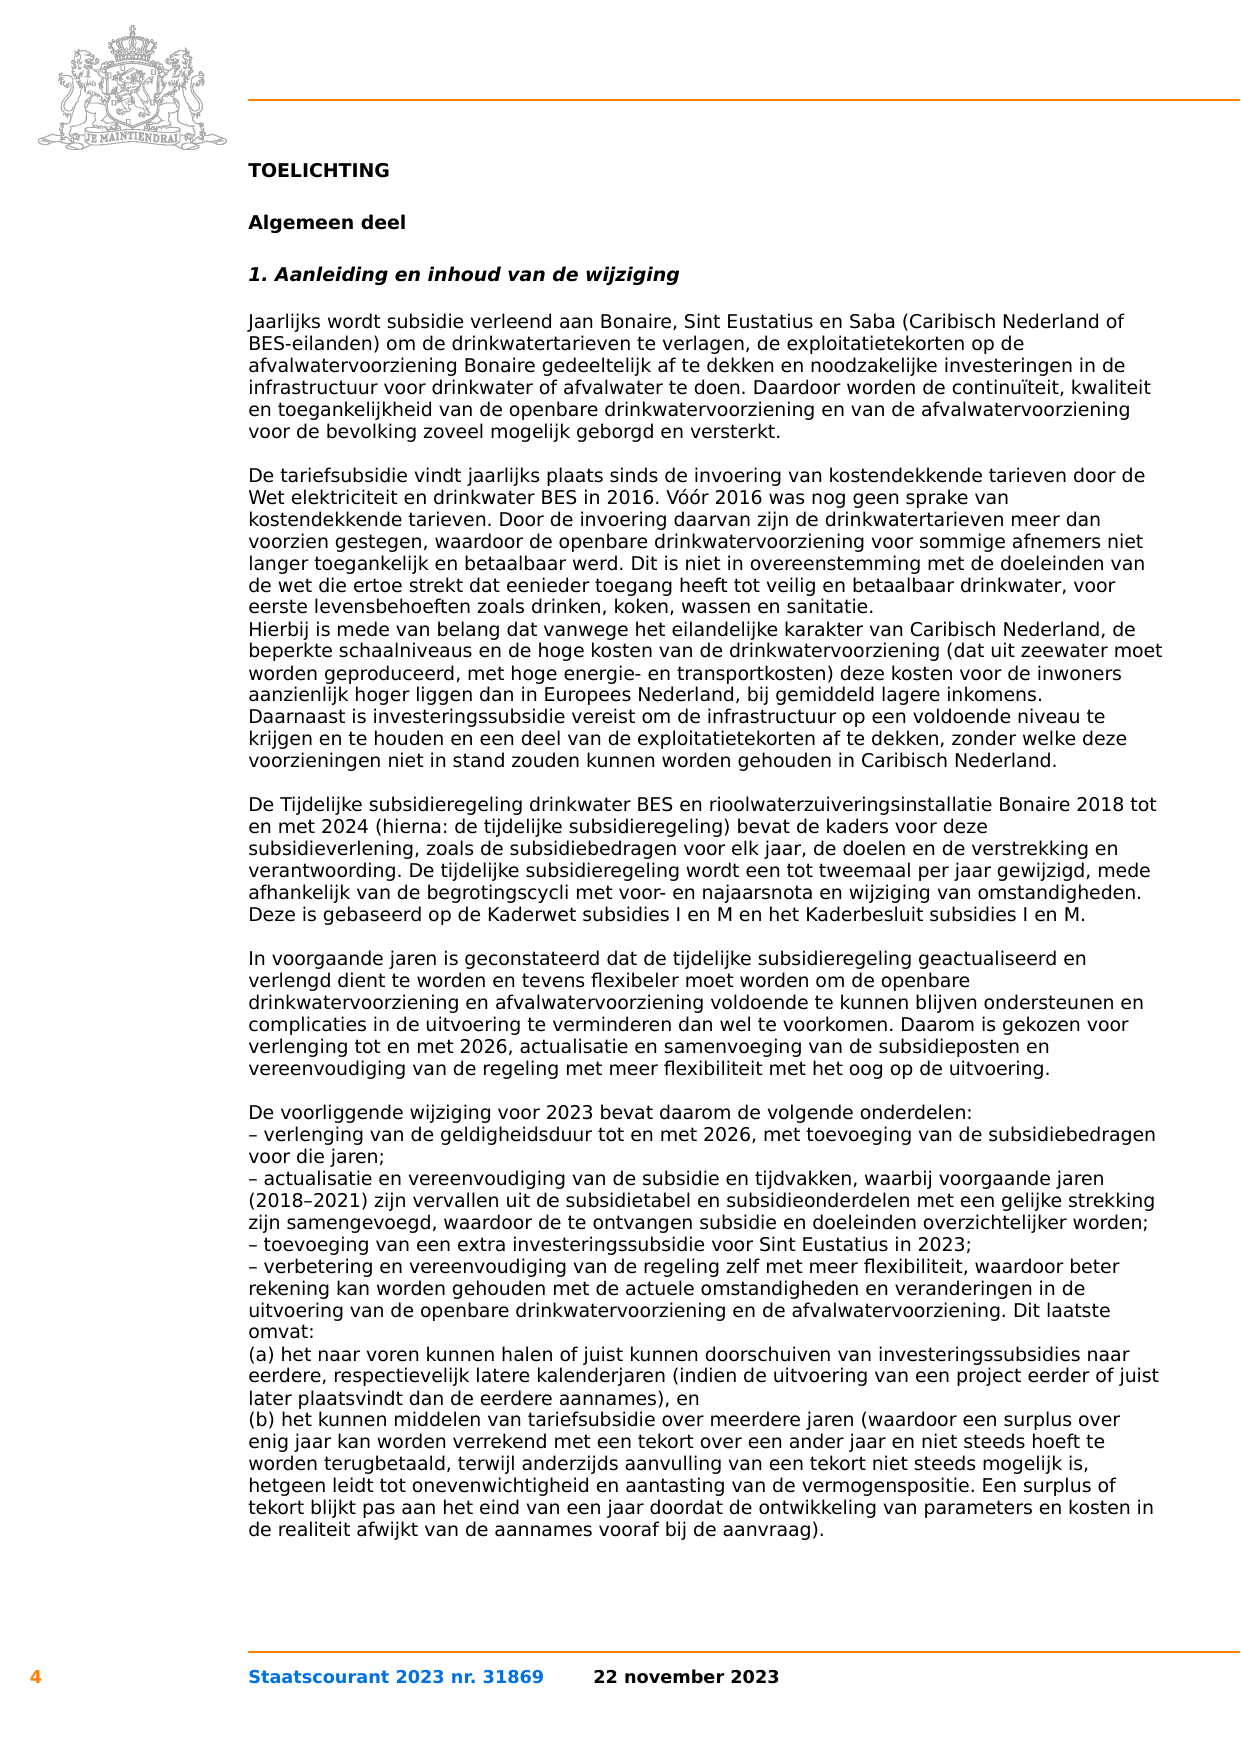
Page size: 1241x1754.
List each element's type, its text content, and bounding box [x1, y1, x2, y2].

picture [38, 25, 227, 150]
text De Tijdelijke subsidieregeling drinkwater BES en rioolwaterzuiveringsinstallatie Bonaire 2018 tot en met 2024 (hierna: de tijdelijke subsidieregeling) bevat de kaders voor deze subsidieverlening, zoals de subsidiebedragen voor elk jaar, de doelen en de verstrekking en verantwoording. De tijdelijke subsidieregeling wordt een tot tweemaal per jaar gewijzigd, mede afhankelijk van de begrotingscycli met voor- en najaarsnota en wijziging van omstandigheden. Deze is gebaseerd op de Kaderwet subsidies I en M en het Kaderbesluit subsidies I en M. [248, 794, 1163, 926]
subtitle TOELICHTING [248, 160, 1163, 182]
text – actualisatie en vereenvoudiging van de subsidie en tijdvakken, waarbij voorgaande jaren (2018–2021) zijn vervallen uit de subsidietabel en subsidieonderdelen met een gelijke strekking zijn samengevoegd, waardoor de te ontvangen subsidie en doeleinden overzichtelijker worden; [248, 1168, 1163, 1233]
text In voorgaande jaren is geconstateerd dat de tijdelijke subsidieregeling geactualiseerd en verlengd dient te worden en tevens flexibeler moet worden om de openbare drinkwatervoorziening en afvalwatervoorziening voldoende te kunnen blijven ondersteunen en complicaties in de uitvoering te verminderen dan wel te voorkomen. Daarom is gekozen voor verlenging tot en met 2026, actualisatie en samenvoeging van de subsidieposten en vereenvoudiging van de regeling met meer flexibiliteit met het oog op de uitvoering. [248, 948, 1163, 1080]
subtitle Algemeen deel [248, 212, 1163, 234]
text (a) het naar voren kunnen halen of juist kunnen doorschuiven van investeringssubsidies naar eerdere, respectievelijk latere kalenderjaren (indien de uitvoering van een project eerder of juist later plaatsvindt dan de eerdere aannames), en [248, 1343, 1163, 1409]
text – verbetering en vereenvoudiging van de regeling zelf met meer flexibiliteit, waardoor beter rekening kan worden gehouden met de actuele omstandigheden en veranderingen in de uitvoering van de openbare drinkwatervoorziening en de afvalwatervoorziening. Dit laatste omvat: [248, 1256, 1163, 1343]
subtitle 1. Aanleiding en inhoud van de wijziging [248, 264, 1163, 286]
text – toevoeging van een extra investeringssubsidie voor Sint Eustatius in 2023; [248, 1233, 1163, 1256]
text De tariefsubsidie vindt jaarlijks plaats sinds de invoering van kostendekkende tarieven door de Wet elektriciteit en drinkwater BES in 2016. Vóór 2016 was nog geen sprake van kostendekkende tarieven. Door de invoering daarvan zijn de drinkwatertarieven meer dan voorzien gestegen, waardoor de openbare drinkwatervoorziening voor sommige afnemers niet langer toegankelijk en betaalbaar werd. Dit is niet in overeenstemming met de doeleinden van de wet die ertoe strekt dat eenieder toegang heeft tot veilig en betaalbaar drinkwater, voor eerste levensbehoeften zoals drinken, koken, wassen en sanitatie. [248, 464, 1163, 618]
text Hierbij is mede van belang dat vanwege het eilandelijke karakter van Caribisch Nederland, de beperkte schaalniveaus en de hoge kosten van de drinkwatervoorziening (dat uit zeewater moet worden geproduceerd, met hoge energie- en transportkosten) deze kosten voor de inwoners aanzienlijk hoger liggen dan in Europees Nederland, bij gemiddeld lagere inkomens. [248, 618, 1163, 706]
text Jaarlijks wordt subsidie verleend aan Bonaire, Sint Eustatius en Saba (Caribisch Nederland of BES-eilanden) om de drinkwatertarieven te verlagen, de exploitatietekorten op de afvalwatervoorziening Bonaire gedeeltelijk af te dekken en noodzakelijke investeringen in de infrastructuur voor drinkwater of afvalwater te doen. Daardoor worden de continuïteit, kwaliteit en toegankelijkheid van de openbare drinkwatervoorziening en van de afvalwatervoorziening voor de bevolking zoveel mogelijk geborgd en versterkt. [248, 311, 1163, 443]
text (b) het kunnen middelen van tariefsubsidie over meerdere jaren (waardoor een surplus over enig jaar kan worden verrekend met een tekort over een ander jaar en niet steeds hoeft te worden terugbetaald, terwijl anderzijds aanvulling van een tekort niet steeds mogelijk is, hetgeen leidt tot onevenwichtigheid en aantasting van de vermogenspositie. Een surplus of tekort blijkt pas aan het eind van een jaar doordat de ontwikkeling van parameters en kosten in de realiteit afwijkt van de aannames vooraf bij de aanvraag). [248, 1409, 1163, 1541]
text – verlenging van de geldigheidsduur tot en met 2026, met toevoeging van de subsidiebedragen voor die jaren; [248, 1124, 1163, 1168]
text Daarnaast is investeringssubsidie vereist om de infrastructuur op een voldoende niveau te krijgen en te houden en een deel van de exploitatietekorten af te dekken, zonder welke deze voorzieningen niet in stand zouden kunnen worden gehouden in Caribisch Nederland. [248, 706, 1163, 772]
text De voorliggende wijziging voor 2023 bevat daarom de volgende onderdelen: [248, 1102, 1163, 1124]
